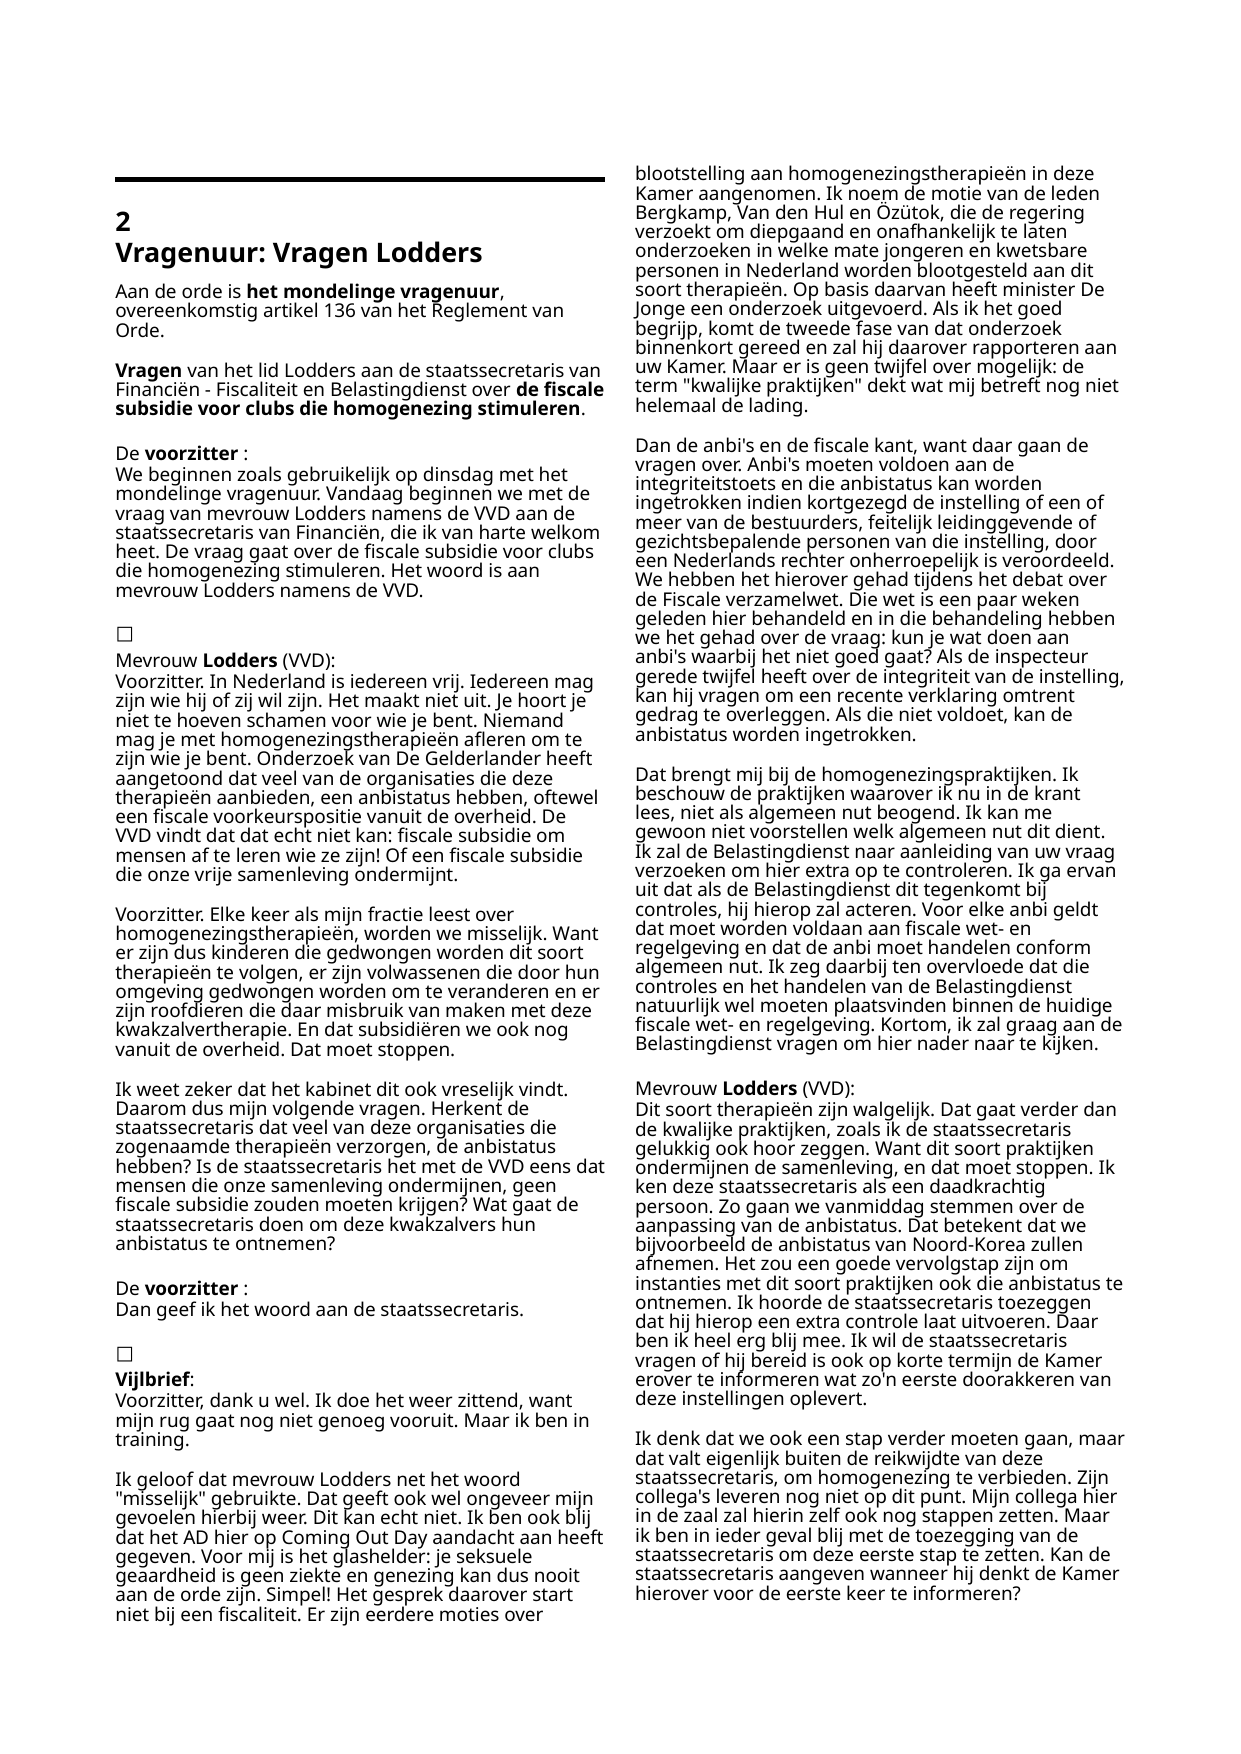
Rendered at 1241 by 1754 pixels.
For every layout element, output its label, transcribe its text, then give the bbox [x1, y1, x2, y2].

text De voorzitter : [115, 440, 605, 466]
text Dit soort therapieën zijn walgelijk. Dat gaat verder dan de kwalijke praktijken, zoals ik de staatssecretaris gelukkig ook hoor zeggen. Want dit soort praktijken ondermijnen de samenleving, en dat moet stoppen. Ik ken deze staatssecretaris als een daadkrachtig persoon. Zo gaan we vanmiddag stemmen over de aanpassing van de anbistatus. Dat betekent dat we bijvoorbeeld de anbistatus van Noord-Korea zullen afnemen. Het zou een goede vervolgstap zijn om instanties met dit soort praktijken ook die anbistatus te ontnemen. Ik hoorde de staatssecretaris toezeggen dat hij hierop een extra controle laat uitvoeren. Daar ben ik heel erg blij mee. Ik wil de staatssecretaris vragen of hij bereid is ook op korte termijn de Kamer erover te informeren wat zo'n eerste doorakkeren van deze instellingen oplevert. [635, 1101, 1125, 1409]
text Voorzitter, dank u wel. Ik doe het weer zittend, want mijn rug gaat nog niet genoeg vooruit. Maar ik ben in training. [115, 1392, 605, 1450]
text Vijlbrief: [115, 1367, 605, 1392]
text Vragenuur: Vragen Lodders [115, 239, 605, 283]
text Aan de orde is het mondelinge vragenuur, overeenkomstig artikel 136 van het Reglement van Orde. [115, 283, 605, 341]
text Ik denk dat we ook een stap verder moeten gaan, maar dat valt eigenlijk buiten de reikwijdte van deze staatssecretaris, om homogenezing te verbieden. Zijn collega's leveren nog niet op dit punt. Mijn collega hier in de zaal zal hierin zelf ook nog stappen zetten. Maar ik ben in ieder geval blij met de toezegging van de staatssecretaris om deze eerste stap te zetten. Kan de staatssecretaris aangeven wanneer hij denkt de Kamer hierover voor de eerste keer te informeren? [635, 1430, 1125, 1604]
text Ik weet zeker dat het kabinet dit ook vreselijk vindt. Daarom dus mijn volgende vragen. Herkent de staatssecretaris dat veel van deze organisaties die zogenaamde therapieën verzorgen, de anbistatus hebben? Is de staatssecretaris het met de VVD eens dat mensen die onze samenleving ondermijnen, geen fiscale subsidie zouden moeten krijgen? Wat gaat de staatssecretaris doen om deze kwakzalvers hun anbistatus te ontnemen? [115, 1081, 605, 1254]
text We beginnen zoals gebruikelijk op dinsdag met het mondelinge vragenuur. Vandaag beginnen we met de vraag van mevrouw Lodders namens de VVD aan de staatssecretaris van Financiën, die ik van harte welkom heet. De vraag gaat over de fiscale subsidie voor clubs die homogenezing stimuleren. Het woord is aan mevrouw Lodders namens de VVD. [115, 466, 605, 601]
text Mevrouw Lodders (VVD): [635, 1076, 1125, 1101]
text Dan de anbi's en de fiscale kant, want daar gaan de vragen over. Anbi's moeten voldoen aan de integriteitstoets en die anbistatus kan worden ingetrokken indien kortgezegd de instelling of een of meer van de bestuurders, feitelijk leidinggevende of gezichtsbepalende personen van die instelling, door een Nederlands rechter onherroepelijk is veroordeeld. We hebben het hierover gehad tijdens het debat over de Fiscale verzamelwet. Die wet is een paar weken geleden hier behandeld en in die behandeling hebben we het gehad over de vraag: kun je wat doen aan anbi's waarbij het niet goed gaat? Als de inspecteur gerede twijfel heeft over de integriteit van de instelling, kan hij vragen om een recente verklaring omtrent gedrag te overleggen. Als die niet voldoet, kan de anbistatus worden ingetrokken. [635, 437, 1125, 745]
text Dat brengt mij bij de homogenezingspraktijken. Ik beschouw de praktijken waarover ik nu in de krant lees, niet als algemeen nut beogend. Ik kan me gewoon niet voorstellen welk algemeen nut dit dient. Ik zal de Belastingdienst naar aanleiding van uw vraag verzoeken om hier extra op te controleren. Ik ga ervan uit dat als de Belastingdienst dit tegenkomt bij controles, hij hierop zal acteren. Voor elke anbi geldt dat moet worden voldaan aan fiscale wet- en regelgeving en dat de anbi moet handelen conform algemeen nut. Ik zeg daarbij ten overvloede dat die controles en het handelen van de Belastingdienst natuurlijk wel moeten plaatsvinden binnen de huidige fiscale wet- en regelgeving. Kortom, ik zal graag aan de Belastingdienst vragen om hier nader naar te kijken. [635, 766, 1125, 1055]
text Voorzitter. In Nederland is iedereen vrij. Iedereen mag zijn wie hij of zij wil zijn. Het maakt niet uit. Je hoort je niet te hoeven schamen voor wie je bent. Niemand mag je met homogenezingstherapieën afleren om te zijn wie je bent. Onderzoek van De Gelderlander heeft aangetoond dat veel van de organisaties die deze therapieën aanbieden, een anbistatus hebben, oftewel een fiscale voorkeurspositie vanuit de overheid. De VVD vindt dat dat echt niet kan: fiscale subsidie om mensen af te leren wie ze zijn! Of een fiscale subsidie die onze vrije samenleving ondermijnt. [115, 673, 605, 885]
text 2 [115, 203, 605, 239]
text Vragen van het lid Lodders aan de staatssecretaris van Financiën - Fiscaliteit en Belastingdienst over de fiscale subsidie voor clubs die homogenezing stimuleren. [115, 362, 605, 419]
text blootstelling aan homogenezingstherapieën in deze Kamer aangenomen. Ik noem de motie van de leden Bergkamp, Van den Hul en Özütok, die de regering verzoekt om diepgaand en onafhankelijk te laten onderzoeken in welke mate jongeren en kwetsbare personen in Nederland worden blootgesteld aan dit soort therapieën. Op basis daarvan heeft minister De Jonge een onderzoek uitgevoerd. Als ik het goed begrijp, komt de tweede fase van dat onderzoek binnenkort gereed en zal hij daarover rapporteren aan uw Kamer. Maar er is geen twijfel over mogelijk: de term "kwalijke praktijken" dekt wat mij betreft nog niet helemaal de lading. [635, 165, 1125, 416]
text ⬜ [115, 622, 605, 647]
text Voorzitter. Elke keer als mijn fractie leest over homogenezingstherapieën, worden we misselijk. Want er zijn dus kinderen die gedwongen worden dit soort therapieën te volgen, er zijn volwassenen die door hun omgeving gedwongen worden om te veranderen en er zijn roofdieren die daar misbruik van maken met deze kwakzalvertherapie. En dat subsidiëren we ook nog vanuit de overheid. Dat moet stoppen. [115, 906, 605, 1060]
text De voorzitter : [115, 1275, 605, 1301]
text Ik geloof dat mevrouw Lodders net het woord "misselijk" gebruikte. Dat geeft ook wel ongeveer mijn gevoelen hierbij weer. Dit kan echt niet. Ik ben ook blij dat het AD hier op Coming Out Day aandacht aan heeft gegeven. Voor mij is het glashelder: je seksuele geaardheid is geen ziekte en genezing kan dus nooit aan de orde zijn. Simpel! Het gesprek daarover start niet bij een fiscaliteit. Er zijn eerdere moties over [115, 1471, 605, 1625]
text ⬜ [115, 1341, 605, 1367]
text Dan geef ik het woord aan de staatssecretaris. [115, 1301, 605, 1320]
text Mevrouw Lodders (VVD): [115, 647, 605, 673]
